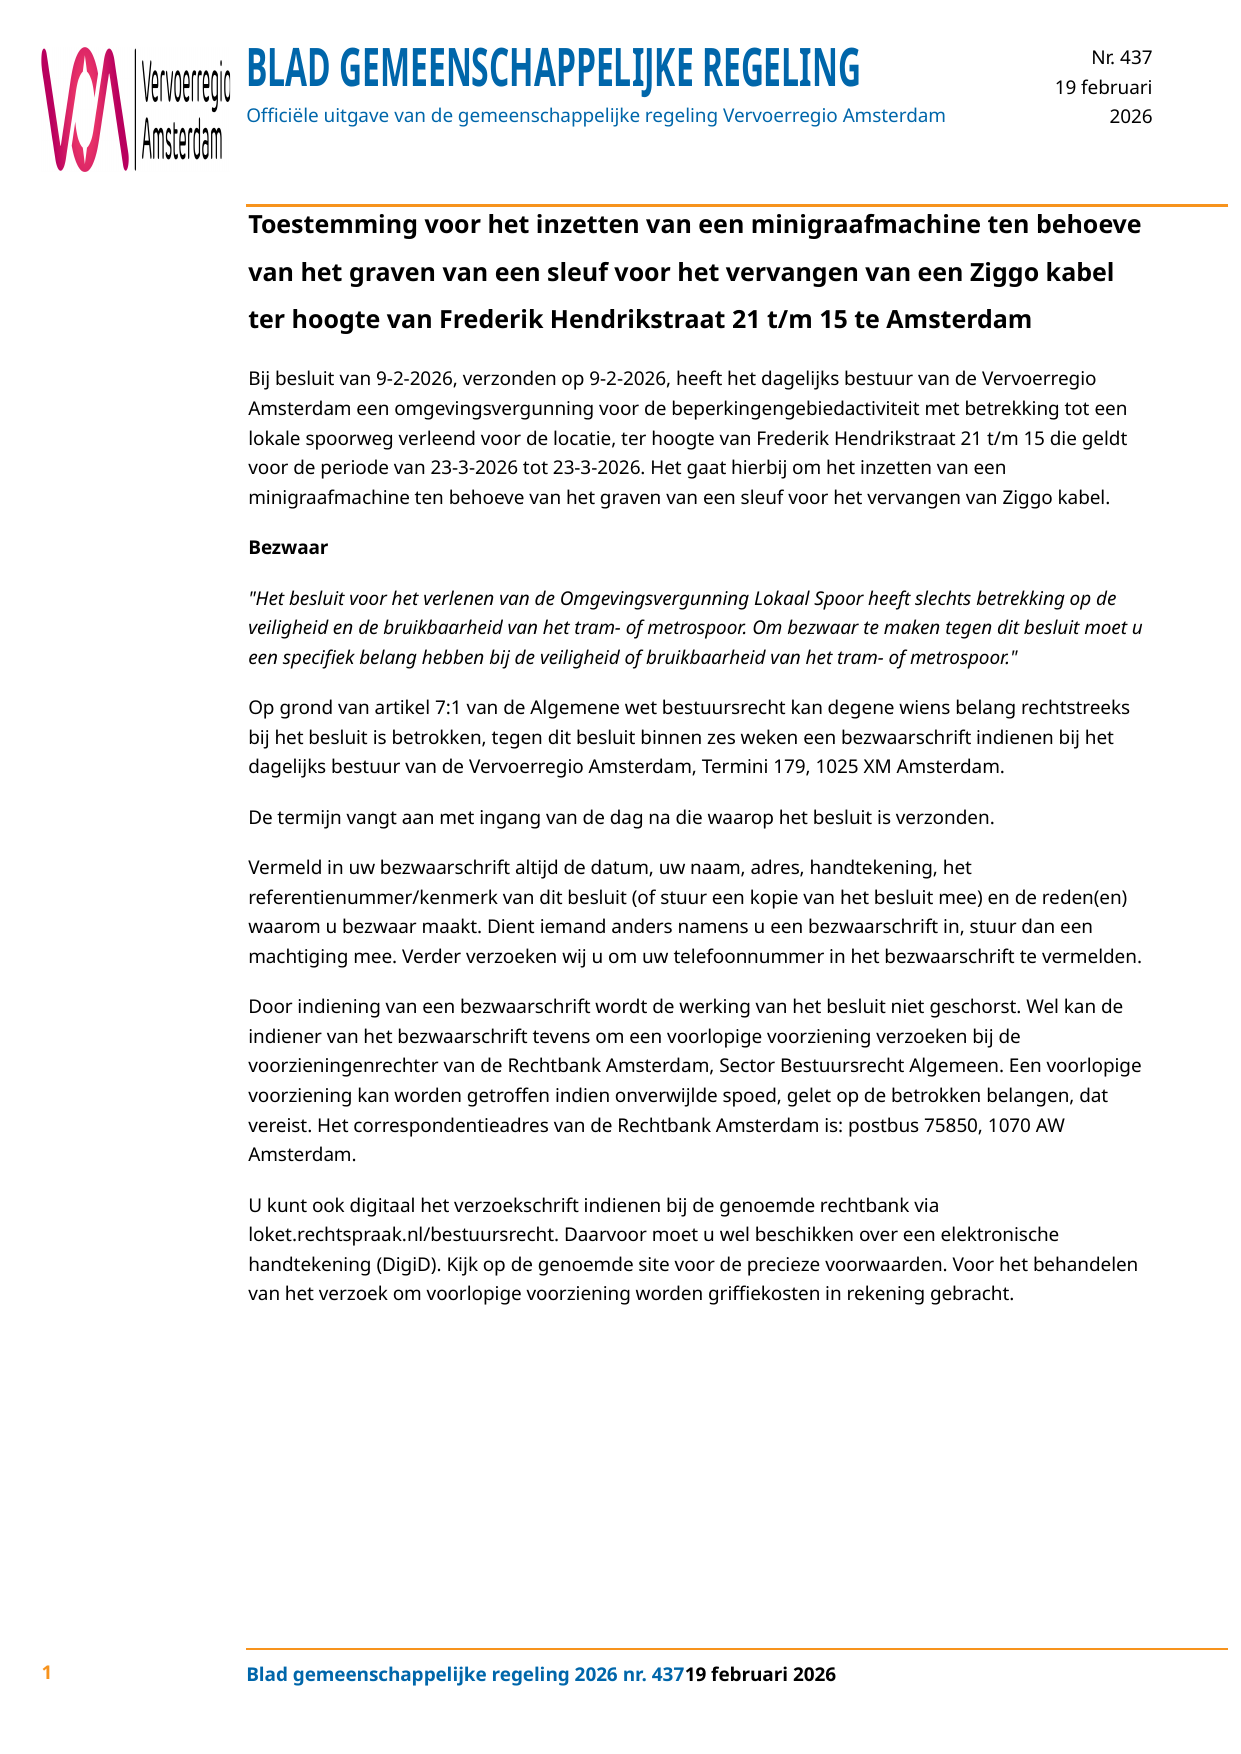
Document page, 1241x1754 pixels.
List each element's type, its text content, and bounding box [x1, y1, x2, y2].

text "Het besluit voor het verlenen van de Omgevingsvergunning Lokaal Spoor heeft slechts betrekking op de veiligheid en de bruikbaarheid van het tram- of metrospoor. Om bezwaar te maken tegen dit besluit moet u een specifiek belang hebben bij de veiligheid of bruikbaarheid van het tram- of metrospoor." [248, 585, 1152, 669]
text U kunt ook digitaal het verzoekschrift indienen bij de genoemde rechtbank via loket.rechtspraak.nl/bestuursrecht. Daarvoor moet u wel beschikken over een elektronische handtekening (DigiD). Kijk op de genoemde site voor de precieze voorwaarden. Voor het behandelen van het verzoek om voorlopige voorziening worden griffiekosten in rekening gebracht. [248, 1192, 1152, 1306]
text Vermeld in uw bezwaarschrift altijd de datum, uw naam, adres, handtekening, het referentienummer/kenmerk van dit besluit (of stuur een kopie van het besluit mee) en de reden(en) waarom u bezwaar maakt. Dient iemand anders namens u een bezwaarschrift in, stuur dan een machtiging mee. Verder verzoeken wij u om uw telefoonnummer in het bezwaarschrift te vermelden. [248, 854, 1152, 969]
picture [41, 47, 231, 172]
text Op grond van artikel 7:1 van de Algemene wet bestuursrecht kan degene wiens belang rechtstreeks bij het besluit is betrokken, tegen dit besluit binnen zes weken een bezwaarschrift indienen bij het dagelijks bestuur van de Vervoerregio Amsterdam, Termini 179, 1025 XM Amsterdam. [248, 694, 1152, 779]
text Bezwaar [248, 534, 1152, 560]
text De termijn vangt aan met ingang van de dag na die waarop het besluit is verzonden. [248, 804, 1152, 829]
text Toestemming voor het inzetten van een minigraafmachine ten behoeve van het graven van een sleuf voor het vervangen van een Ziggo kabel ter hoogte van Frederik Hendrikstraat 21 t/m 15 te Amsterdam [248, 207, 1152, 336]
text Door indiening van een bezwaarschrift wordt de werking van het besluit niet geschorst. Wel kan de indiener van het bezwaarschrift tevens om een voorlopige voorziening verzoeken bij de voorzieningenrechter van de Rechtbank Amsterdam, Sector Bestuursrecht Algemeen. Een voorlopige voorziening kan worden getroffen indien onverwijlde spoed, gelet op de betrokken belangen, dat vereist. Het correspondentieadres van de Rechtbank Amsterdam is: postbus 75850, 1070 AW Amsterdam. [248, 993, 1152, 1167]
text Bij besluit van 9-2-2026, verzonden op 9-2-2026, heeft het dagelijks bestuur van de Vervoerregio Amsterdam een omgevingsvergunning voor de beperkingengebiedactiviteit met betrekking tot een lokale spoorweg verleend voor de locatie, ter hoogte van Frederik Hendrikstraat 21 t/m 15 die geldt voor de periode van 23-3-2026 tot 23-3-2026. Het gaat hierbij om het inzetten van een minigraafmachine ten behoeve van het graven van een sleuf voor het vervangen van Ziggo kabel. [248, 366, 1152, 509]
